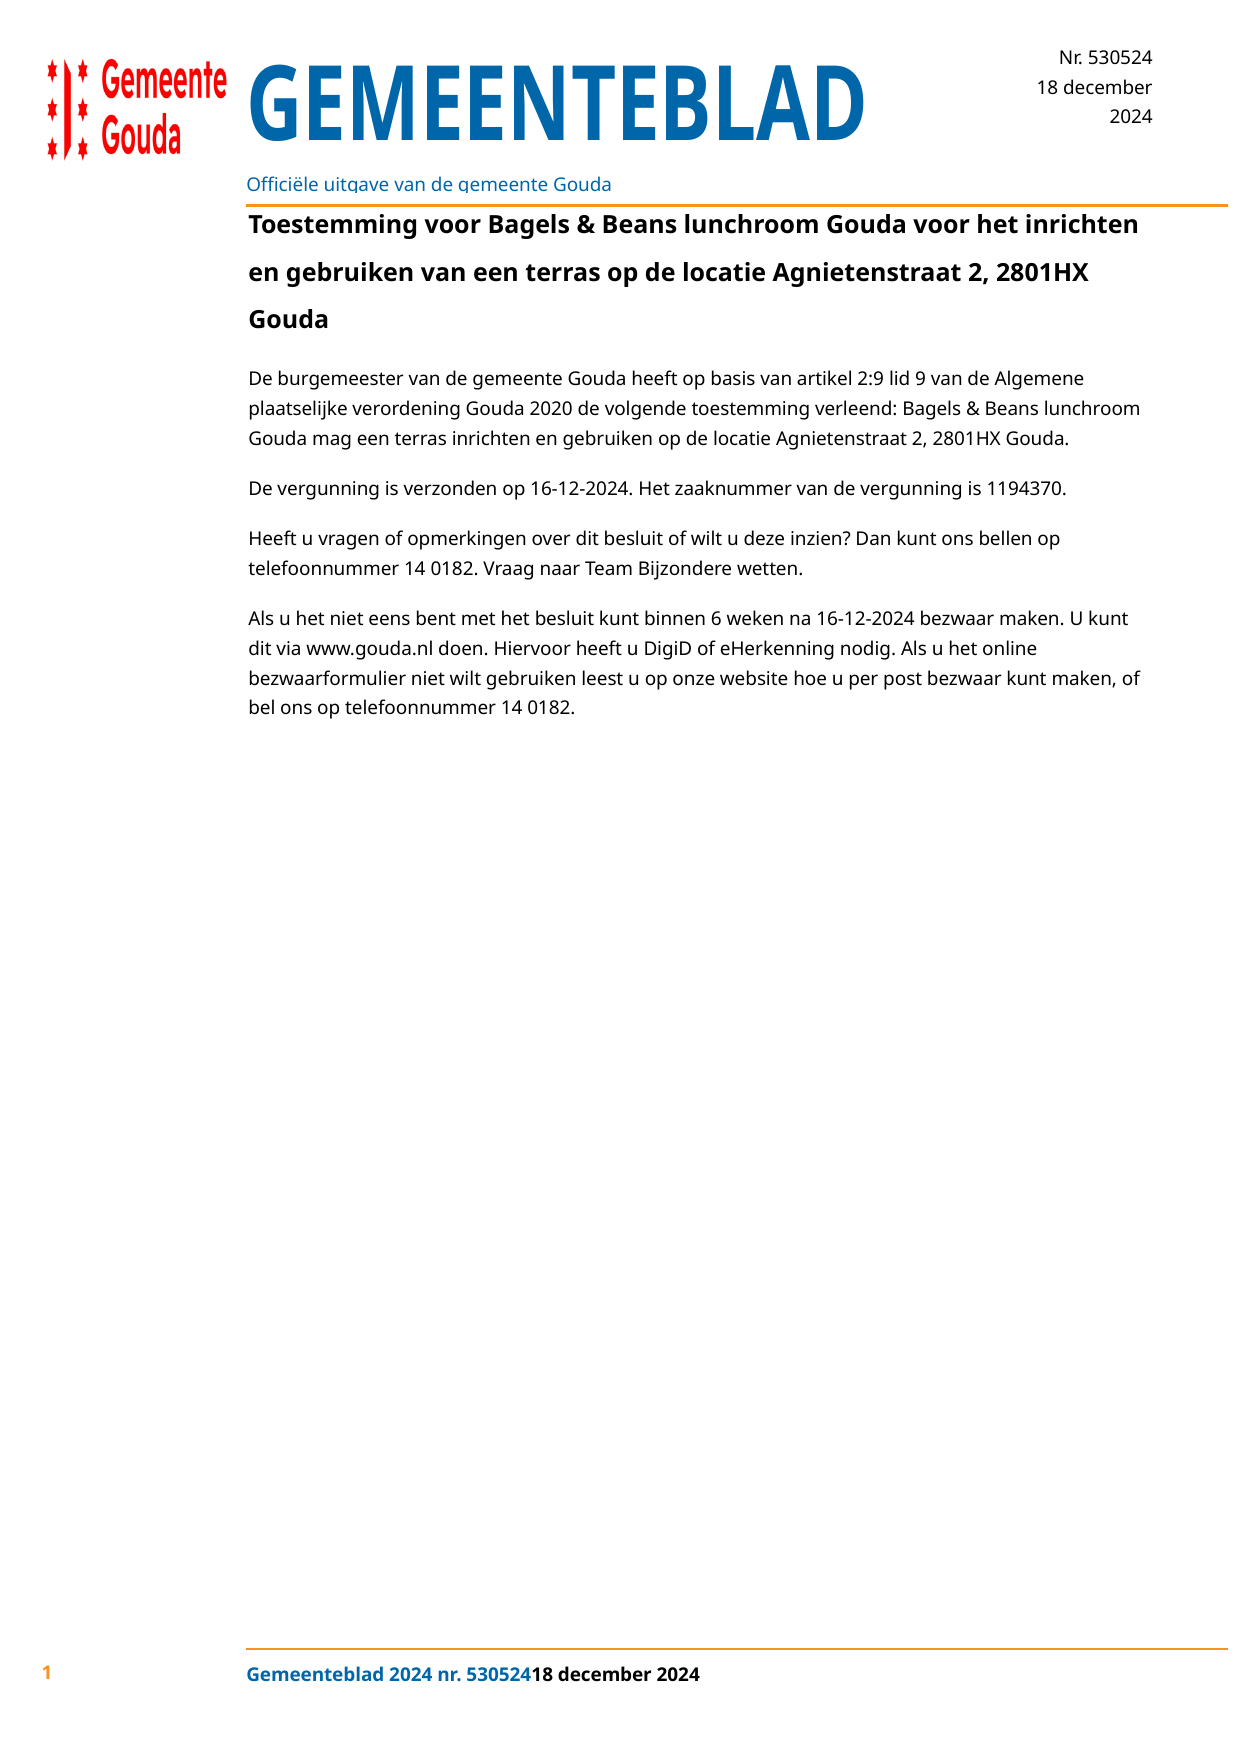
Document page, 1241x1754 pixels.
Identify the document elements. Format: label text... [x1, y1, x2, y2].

text De burgemeester van de gemeente Gouda heeft op basis van artikel 2:9 lid 9 van de Algemene plaatselijke verordening Gouda 2020 de volgende toestemming verleend: Bagels & Beans lunchroom Gouda mag een terras inrichten en gebruiken op de locatie Agnietenstraat 2, 2801HX Gouda. [248, 366, 1152, 450]
text Heeft u vragen of opmerkingen over dit besluit of wilt u deze inzien? Dan kunt ons bellen op telefoonnummer 14 0182. Vraag naar Team Bijzondere wetten. [248, 526, 1152, 581]
text Als u het niet eens bent met het besluit kunt binnen 6 weken na 16-12-2024 bezwaar maken. U kunt dit via www.gouda.nl doen. Hiervoor heeft u DigiD of eHerkenning nodig. Als u het online bezwaarformulier niet wilt gebruiken leest u op onze website hoe u per post bezwaar kunt maken, of bel ons op telefoonnummer 14 0182. [248, 606, 1152, 720]
text De vergunning is verzonden op 16-12-2024. Het zaaknummer van de vergunning is 1194370. [248, 475, 1152, 501]
text Toestemming voor Bagels & Beans lunchroom Gouda voor het inrichten en gebruiken van een terras op de locatie Agnietenstraat 2, 2801HX Gouda [248, 207, 1152, 336]
picture [41, 47, 231, 172]
